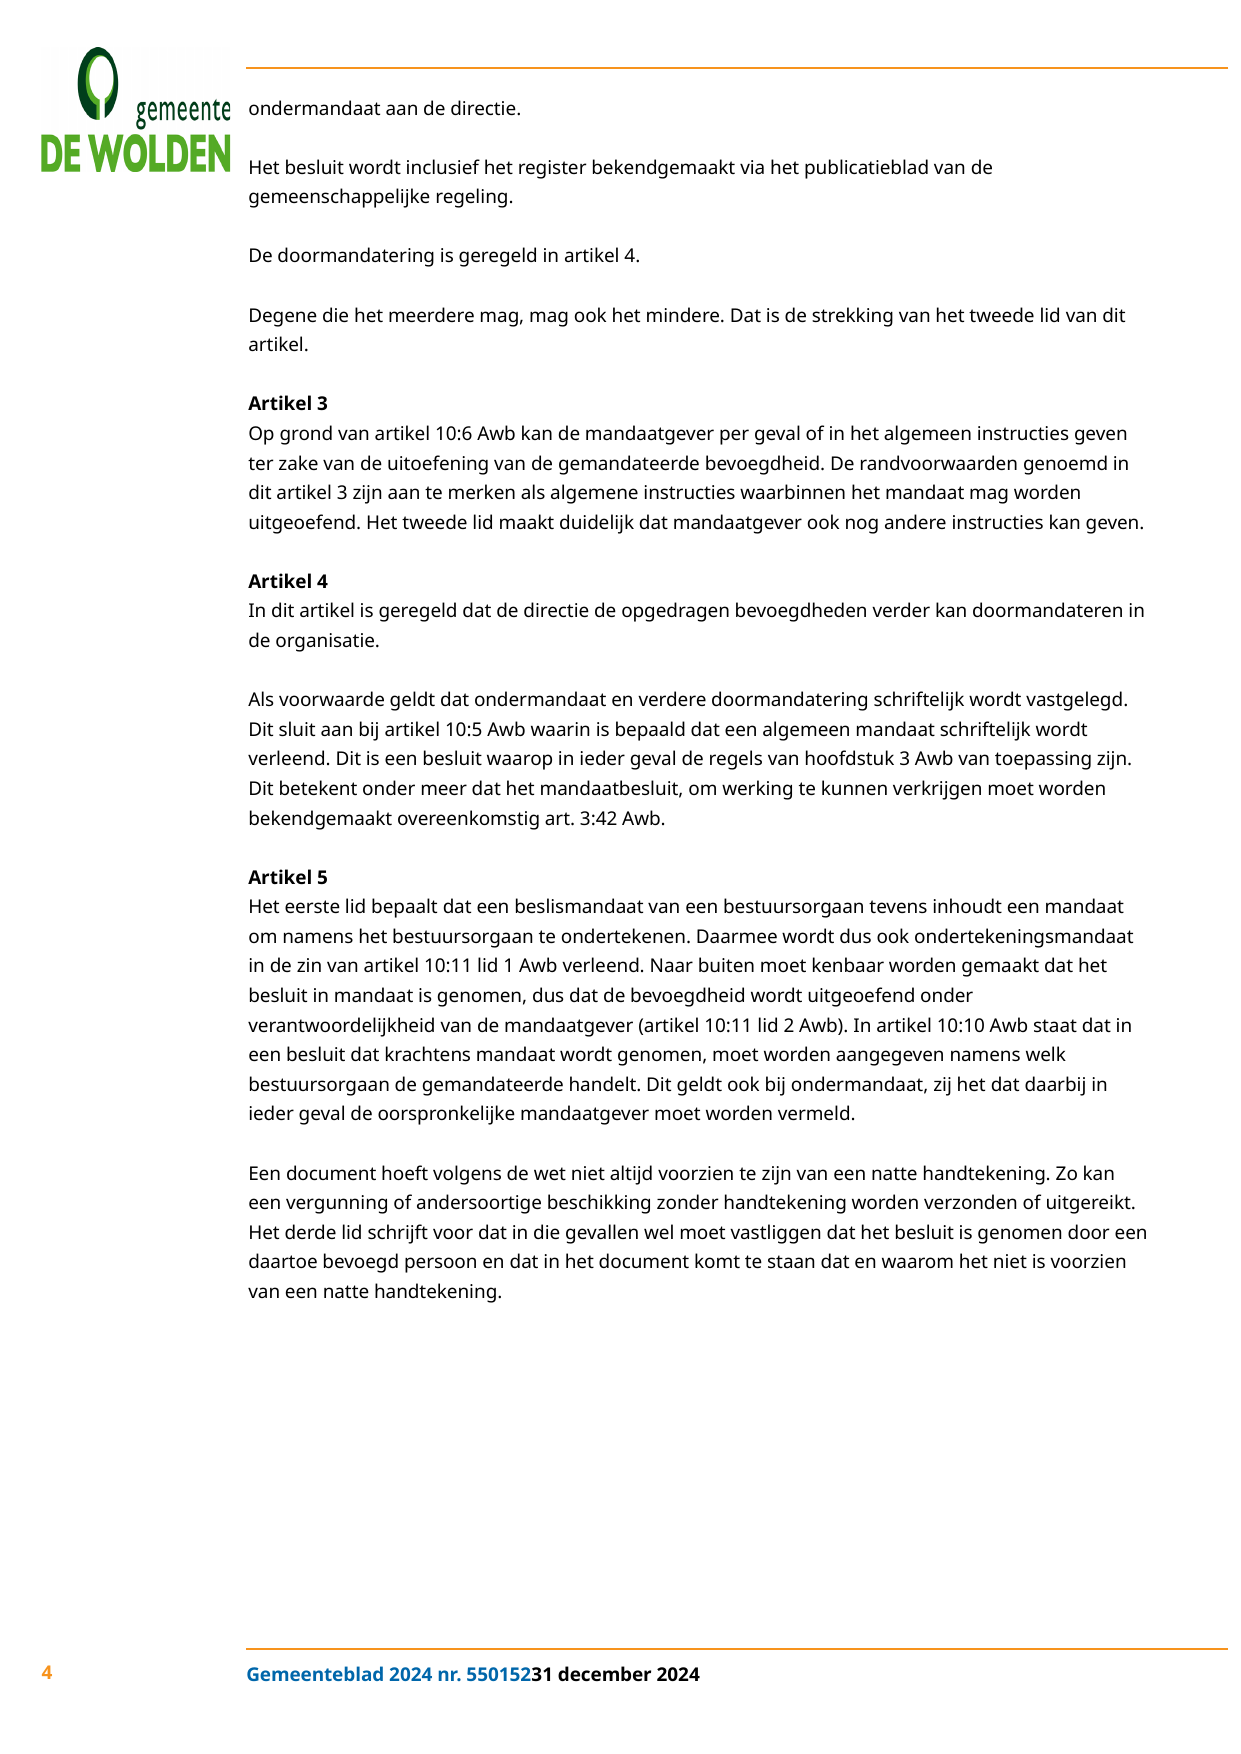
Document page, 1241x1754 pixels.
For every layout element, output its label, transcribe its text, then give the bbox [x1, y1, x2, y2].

text Degene die het meerdere mag, mag ook het mindere. Dat is de strekking van het tweede lid van dit artikel. [248, 302, 1152, 357]
text In dit artikel is geregeld dat de directie de opgedragen bevoegdheden verder kan doormandateren in de organisatie. [248, 598, 1152, 653]
text Het besluit wordt inclusief het register bekendgemaakt via het publicatieblad van de gemeenschappelijke regeling. [248, 154, 1152, 209]
text Artikel 5 [248, 864, 1152, 890]
text Als voorwaarde geldt dat ondermandaat en verdere doormandatering schriftelijk wordt vastgelegd. Dit sluit aan bij artikel 10:5 Awb waarin is bepaald dat een algemeen mandaat schriftelijk wordt verleend. Dit is een besluit waarop in ieder geval de regels van hoofdstuk 3 Awb van toepassing zijn. Dit betekent onder meer dat het mandaatbesluit, om werking te kunnen verkrijgen moet worden bekendgemaakt overeenkomstig art. 3:42 Awb. [248, 686, 1152, 831]
text Artikel 3 [248, 391, 1152, 416]
text Artikel 4 [248, 568, 1152, 594]
text Een document hoeft volgens de wet niet altijd voorzien te zijn van een natte handtekening. Zo kan een vergunning of andersoortige beschikking zonder handtekening worden verzonden of uitgereikt. Het derde lid schrijft voor dat in die gevallen wel moet vastliggen dat het besluit is genomen door een daartoe bevoegd persoon en dat in het document komt te staan dat en waarom het niet is voorzien van een natte handtekening. [248, 1160, 1152, 1304]
text De doormandatering is geregeld in artikel 4. [248, 243, 1152, 268]
text ondermandaat aan de directie. [248, 95, 1152, 121]
text Het eerste lid bepaalt dat een beslismandaat van een bestuursorgaan tevens inhoudt een mandaat om namens het bestuursorgaan te ondertekenen. Daarmee wordt dus ook ondertekeningsmandaat in de zin van artikel 10:11 lid 1 Awb verleend. Naar buiten moet kenbaar worden gemaakt dat het besluit in mandaat is genomen, dus dat de bevoegdheid wordt uitgeoefend onder verantwoordelijkheid van de mandaatgever (artikel 10:11 lid 2 Awb). In artikel 10:10 Awb staat dat in een besluit dat krachtens mandaat wordt genomen, moet worden aangegeven namens welk bestuursorgaan de gemandateerde handelt. Dit geldt ook bij ondermandaat, zij het dat daarbij in ieder geval de oorspronkelijke mandaatgever moet worden vermeld. [248, 893, 1152, 1126]
text Op grond van artikel 10:6 Awb kan de mandaatgever per geval of in het algemeen instructies geven ter zake van de uitoefening van de gemandateerde bevoegdheid. De randvoorwaarden genoemd in dit artikel 3 zijn aan te merken als algemene instructies waarbinnen het mandaat mag worden uitgeoefend. Het tweede lid maakt duidelijk dat mandaatgever ook nog andere instructies kan geven. [248, 420, 1152, 535]
picture [41, 47, 231, 172]
